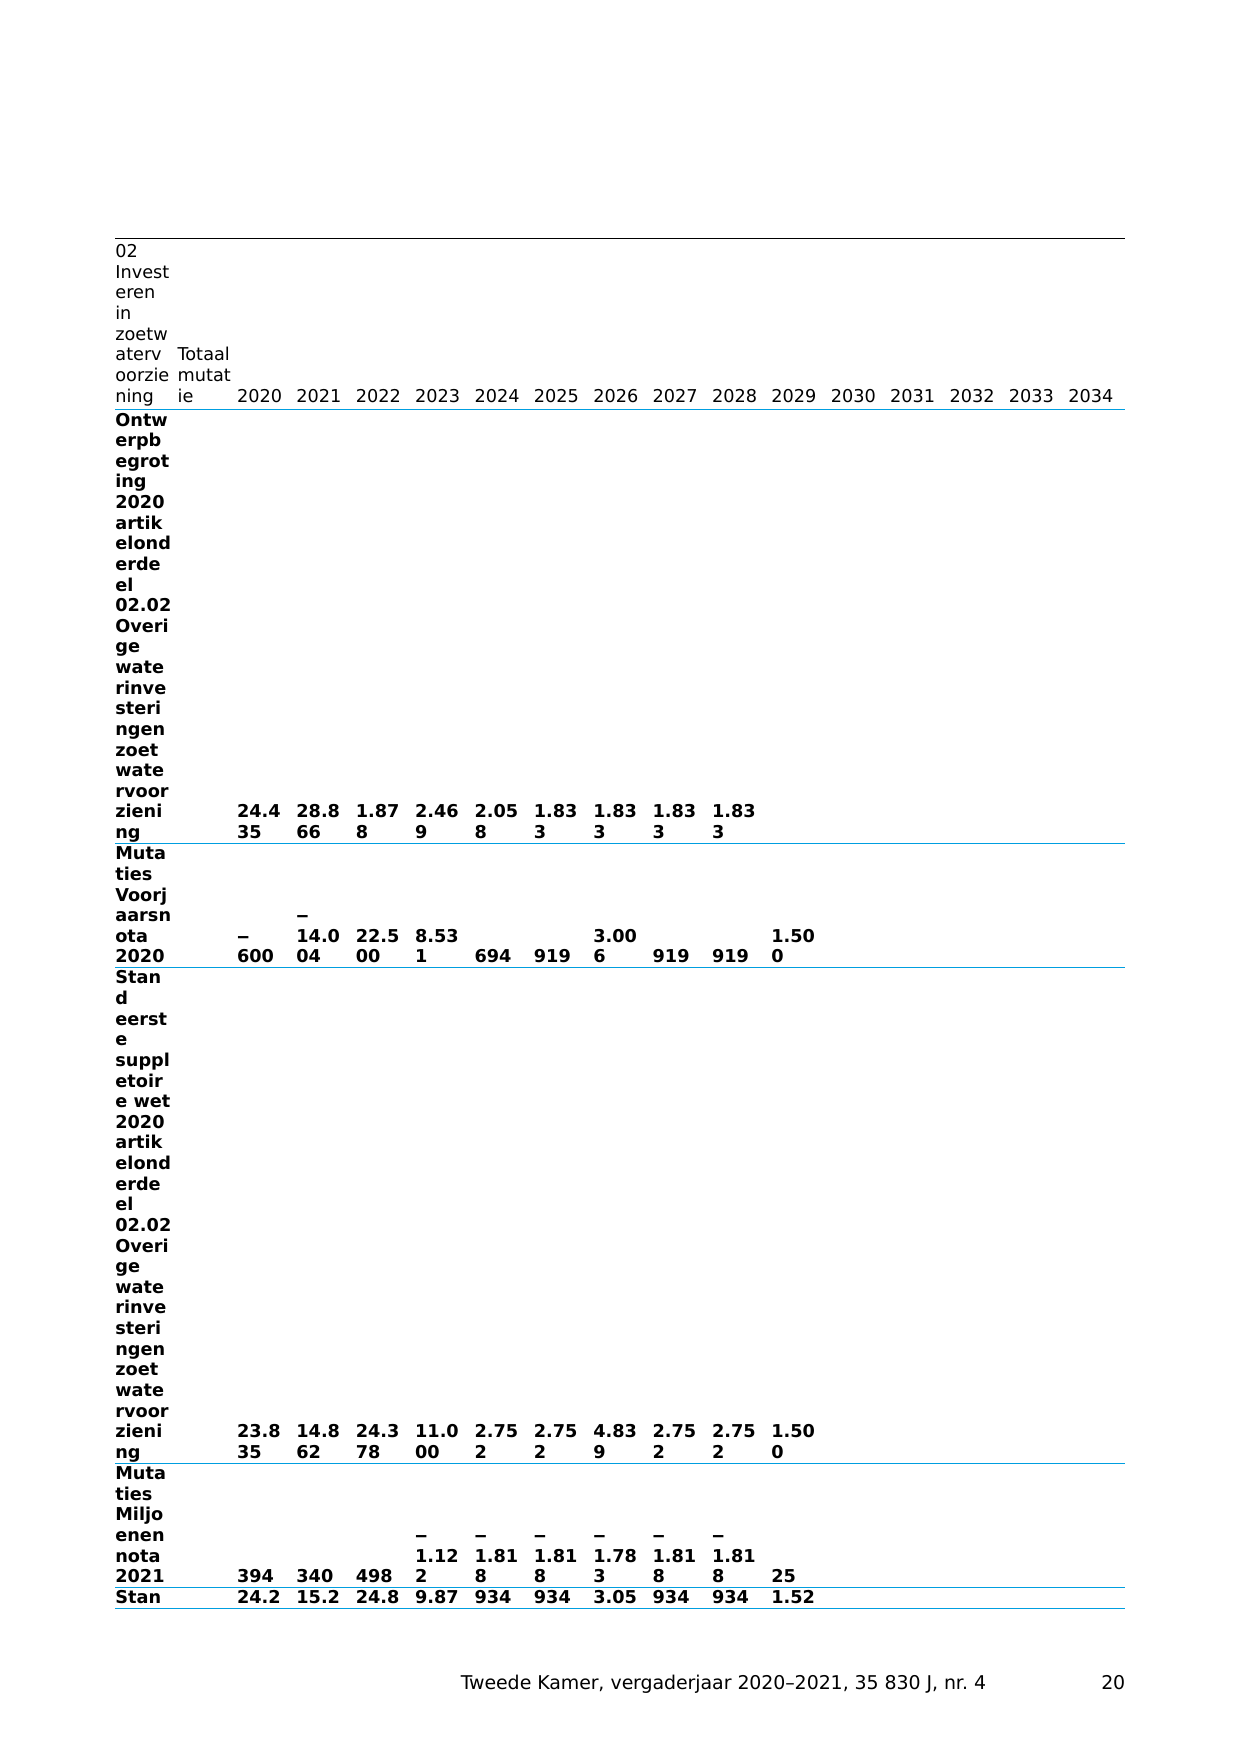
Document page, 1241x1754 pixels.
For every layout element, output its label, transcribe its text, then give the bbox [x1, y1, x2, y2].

table_cell [1065, 968, 1125, 1462]
table_cell 2.752 [650, 968, 709, 1462]
table_cell 2033 [1006, 239, 1065, 409]
table_cell [946, 1464, 1006, 1587]
table_cell ‒ 600 [234, 844, 293, 967]
table_cell Ontwerpbegroting 2020 artikelonderdeel 02.02 Overige waterinvesteringen zoetwatervoorziening [115, 410, 174, 843]
table_cell 24.435 [234, 410, 293, 843]
table_cell [175, 1588, 234, 1608]
table_cell 2.058 [471, 410, 531, 843]
table_cell 498 [353, 1464, 412, 1587]
table_cell 11.000 [412, 968, 471, 1462]
table_cell 694 [471, 844, 531, 967]
table_cell [1006, 1464, 1065, 1587]
table_cell 2034 [1065, 239, 1125, 409]
table_cell 24.378 [353, 968, 412, 1462]
table_cell 934 [709, 1588, 768, 1608]
table_cell [887, 1464, 946, 1587]
table_cell [175, 968, 234, 1462]
table_cell [1065, 1588, 1125, 1608]
table_cell 394 [234, 1464, 293, 1587]
table_cell [175, 1464, 234, 1587]
table_cell 1.833 [650, 410, 709, 843]
table_cell 2031 [887, 239, 946, 409]
table_cell ‒ 14.004 [293, 844, 353, 967]
table_cell 934 [471, 1588, 531, 1608]
table_cell 3.006 [590, 844, 649, 967]
table_cell Totaal mutatie [175, 239, 234, 409]
table_cell ‒ 1.122 [412, 1464, 471, 1587]
table_cell [768, 410, 828, 843]
table_cell 8.531 [412, 844, 471, 967]
table_cell ‒ 1.783 [590, 1464, 649, 1587]
table_cell 25 [768, 1464, 828, 1587]
table_cell ‒ 1.818 [709, 1464, 768, 1587]
table_cell 2024 [471, 239, 531, 409]
table_cell [946, 968, 1006, 1462]
table_cell 1.833 [590, 410, 649, 843]
table_cell ‒ 1.818 [531, 1464, 590, 1587]
table_cell [1006, 844, 1065, 967]
table_cell ‒ 1.818 [471, 1464, 531, 1587]
table_cell Mutaties Voorjaarsnota 2020 [115, 844, 174, 967]
table_cell [1065, 410, 1125, 843]
table_cell [946, 1588, 1006, 1608]
table_cell 919 [650, 844, 709, 967]
table_cell [1006, 410, 1065, 843]
table_cell 28.866 [293, 410, 353, 843]
table_cell [828, 844, 887, 967]
table_cell 22.500 [353, 844, 412, 967]
table_cell 1.833 [709, 410, 768, 843]
table_cell 9.87 [412, 1588, 471, 1608]
table_cell 1.500 [768, 844, 828, 967]
table_cell [828, 1464, 887, 1587]
table_cell 919 [709, 844, 768, 967]
table_cell [1065, 1464, 1125, 1587]
table_cell 2020 [234, 239, 293, 409]
table_cell [175, 410, 234, 843]
table_cell 2029 [768, 239, 828, 409]
table_cell [1006, 968, 1065, 1462]
table_cell Stan [115, 1588, 174, 1608]
table_cell [946, 844, 1006, 967]
table_cell 15.2 [293, 1588, 353, 1608]
table_cell 2021 [293, 239, 353, 409]
table_cell [1065, 844, 1125, 967]
table_cell 24.8 [353, 1588, 412, 1608]
table_cell [887, 844, 946, 967]
table_cell 2.752 [531, 968, 590, 1462]
table_cell 934 [650, 1588, 709, 1608]
table_cell 2032 [946, 239, 1006, 409]
table_cell 919 [531, 844, 590, 967]
table_cell 2.752 [709, 968, 768, 1462]
table_cell 1.52 [768, 1588, 828, 1608]
table_cell [887, 1588, 946, 1608]
table_cell 1.500 [768, 968, 828, 1462]
table_cell ‒ 1.818 [650, 1464, 709, 1587]
table_cell 2.469 [412, 410, 471, 843]
table_cell 02 Investeren in zoetwatervoorziening [115, 239, 174, 409]
table_cell [946, 410, 1006, 843]
table_cell [887, 968, 946, 1462]
table_cell [887, 410, 946, 843]
table_cell 2.752 [471, 968, 531, 1462]
table_cell 24.2 [234, 1588, 293, 1608]
table_cell 934 [531, 1588, 590, 1608]
table_cell [175, 844, 234, 967]
table_cell 1.833 [531, 410, 590, 843]
table_cell 1.878 [353, 410, 412, 843]
table_cell 23.835 [234, 968, 293, 1462]
table_cell Mutaties Miljoenennota 2021 [115, 1464, 174, 1587]
table_cell 340 [293, 1464, 353, 1587]
table_cell 2025 [531, 239, 590, 409]
table_header Tabel 2 [115, 213, 1125, 238]
table_cell 2023 [412, 239, 471, 409]
table_cell 4.839 [590, 968, 649, 1462]
table_cell Stand eerste suppletoire wet 2020 artikelonderdeel 02.02 Overige waterinvesteringen zoetwatervoorziening [115, 968, 174, 1462]
table_cell [828, 410, 887, 843]
table_cell 2028 [709, 239, 768, 409]
table_cell 2030 [828, 239, 887, 409]
table_cell 2022 [353, 239, 412, 409]
table_cell 2026 [590, 239, 649, 409]
table_cell 14.862 [293, 968, 353, 1462]
table_cell [828, 968, 887, 1462]
table_cell [1006, 1588, 1065, 1608]
table_cell 3.05 [590, 1588, 649, 1608]
table_cell [828, 1588, 887, 1608]
table_cell 2027 [650, 239, 709, 409]
